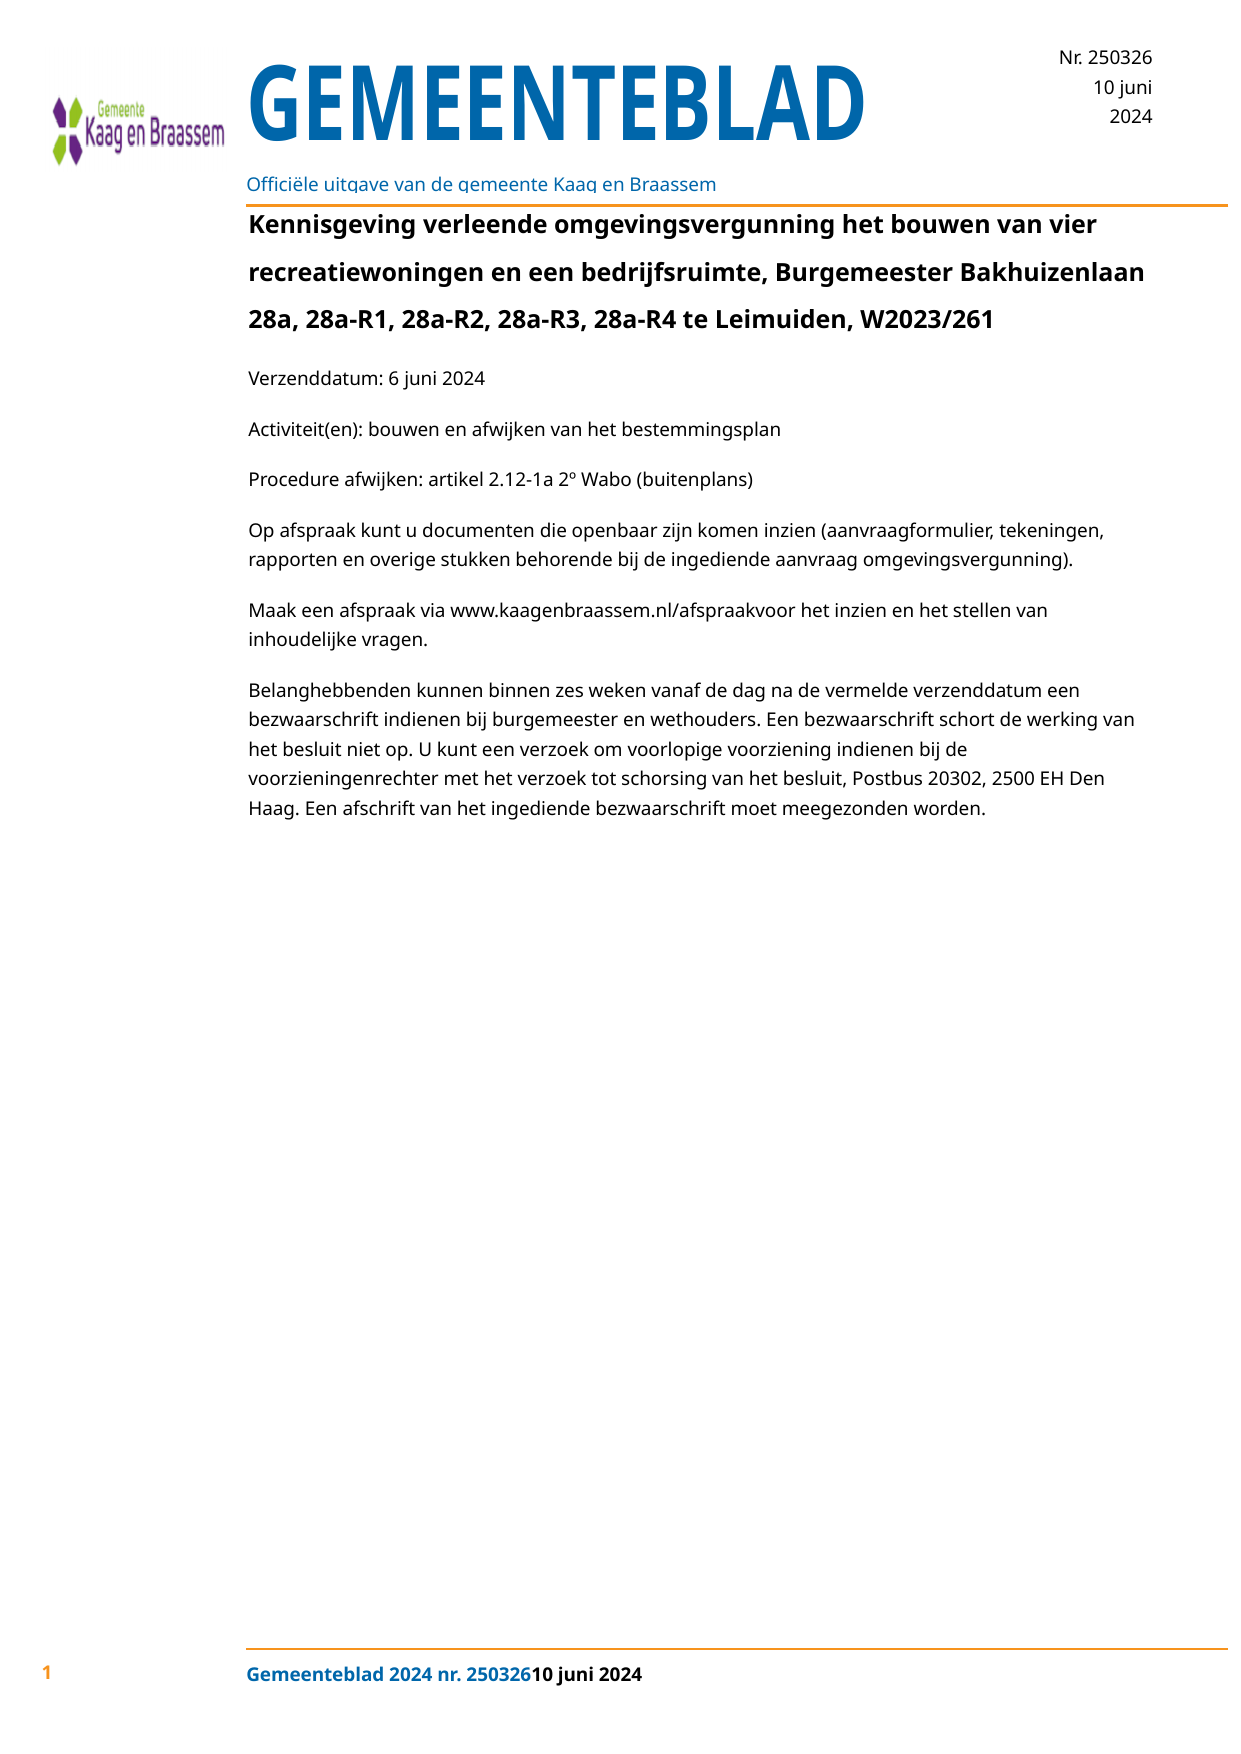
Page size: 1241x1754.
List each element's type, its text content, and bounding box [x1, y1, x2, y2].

text Procedure afwijken: artikel 2.12-1a 2º Wabo (buitenplans) [248, 466, 1152, 492]
text Belanghebbenden kunnen binnen zes weken vanaf de dag na de vermelde verzenddatum een bezwaarschrift indienen bij burgemeester en wethouders. Een bezwaarschrift schort de werking van het besluit niet op. U kunt een verzoek om voorlopige voorziening indienen bij de voorzieningenrechter met het verzoek tot schorsing van het besluit, Postbus 20302, 2500 EH Den Haag. Een afschrift van het ingediende bezwaarschrift moet meegezonden worden. [248, 677, 1152, 821]
text Maak een afspraak via www.kaagenbraassem.nl/afspraakvoor het inzien en het stellen van inhoudelijke vragen. [248, 597, 1152, 652]
text Kennisgeving verleende omgevingsvergunning het bouwen van vier recreatiewoningen en een bedrijfsruimte, Burgemeester Bakhuizenlaan 28a, 28a-R1, 28a-R2, 28a-R3, 28a-R4 te Leimuiden, W2023/261 [248, 207, 1152, 336]
picture [41, 47, 231, 172]
text Verzenddatum: 6 juni 2024 [248, 366, 1152, 391]
text Op afspraak kunt u documenten die openbaar zijn komen inzien (aanvraagformulier, tekeningen, rapporten en overige stukken behorende bij de ingediende aanvraag omgevingsvergunning). [248, 517, 1152, 572]
text Activiteit(en): bouwen en afwijken van het bestemmingsplan [248, 416, 1152, 442]
